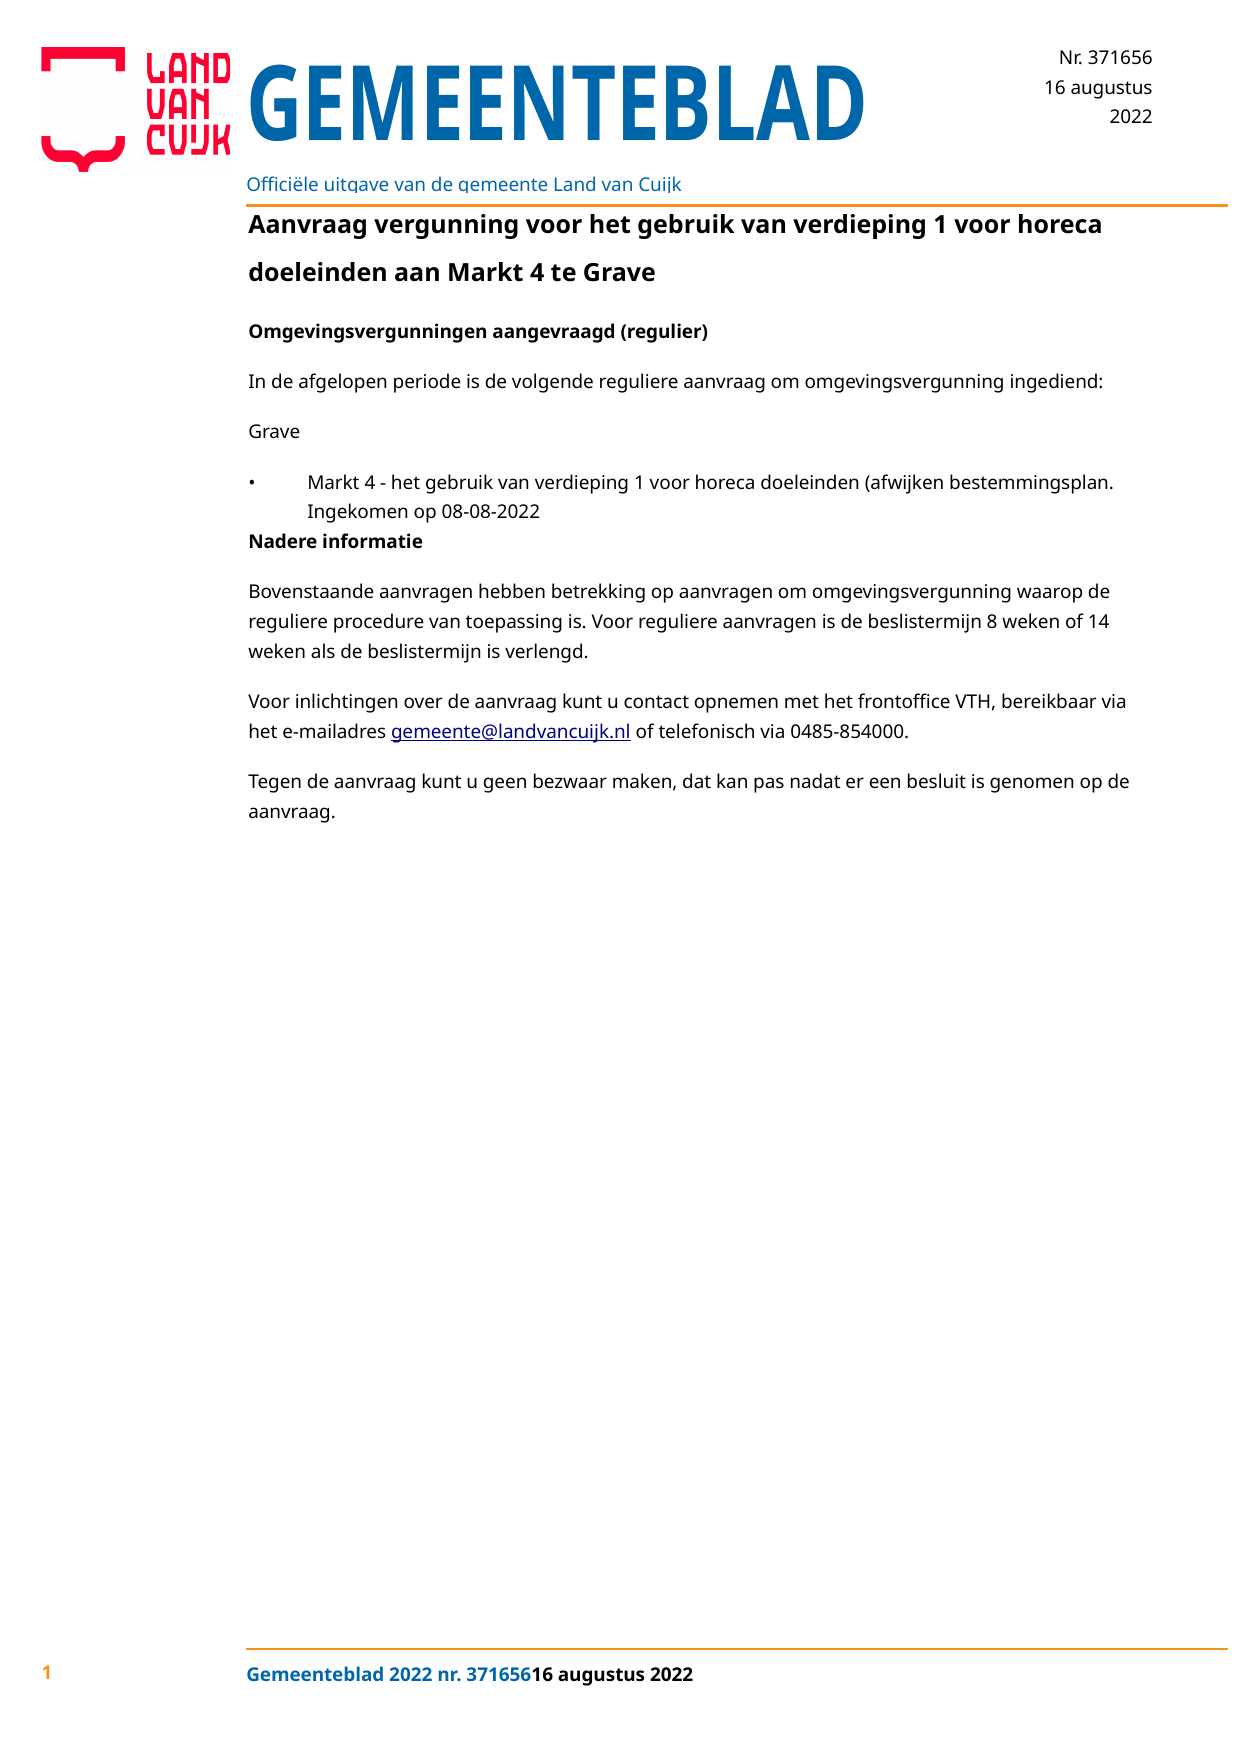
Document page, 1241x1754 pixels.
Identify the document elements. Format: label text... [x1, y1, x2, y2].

text Tegen de aanvraag kunt u geen bezwaar maken, dat kan pas nadat er een besluit is genomen op de aanvraag. [248, 768, 1152, 824]
text Omgevingsvergunningen aangevraagd (regulier) [248, 318, 1152, 344]
text In de afgelopen periode is de volgende reguliere aanvraag om omgevingsvergunning ingediend: [248, 368, 1152, 394]
picture [41, 47, 231, 172]
text Grave [248, 419, 1152, 444]
text Bovenstaande aanvragen hebben betrekking op aanvragen om omgevingsvergunning waarop de reguliere procedure van toepassing is. Voor reguliere aanvragen is de beslistermijn 8 weken of 14 weken als de beslistermijn is verlengd. [248, 579, 1152, 664]
text Aanvraag vergunning voor het gebruik van verdieping 1 voor horeca doeleinden aan Markt 4 te Grave [248, 207, 1152, 288]
text Voor inlichtingen over de aanvraag kunt u contact opnemen met het frontoffice VTH, bereikbaar via het e-mailadres gemeente@landvancuijk.nl of telefonisch via 0485-854000. [248, 688, 1152, 744]
text Nadere informatie [248, 528, 1152, 554]
list Markt 4 - het gebruik van verdieping 1 voor horeca doeleinden (afwijken bestemmingsplan. Ingekomen op 08-08-2022 [248, 469, 1152, 524]
